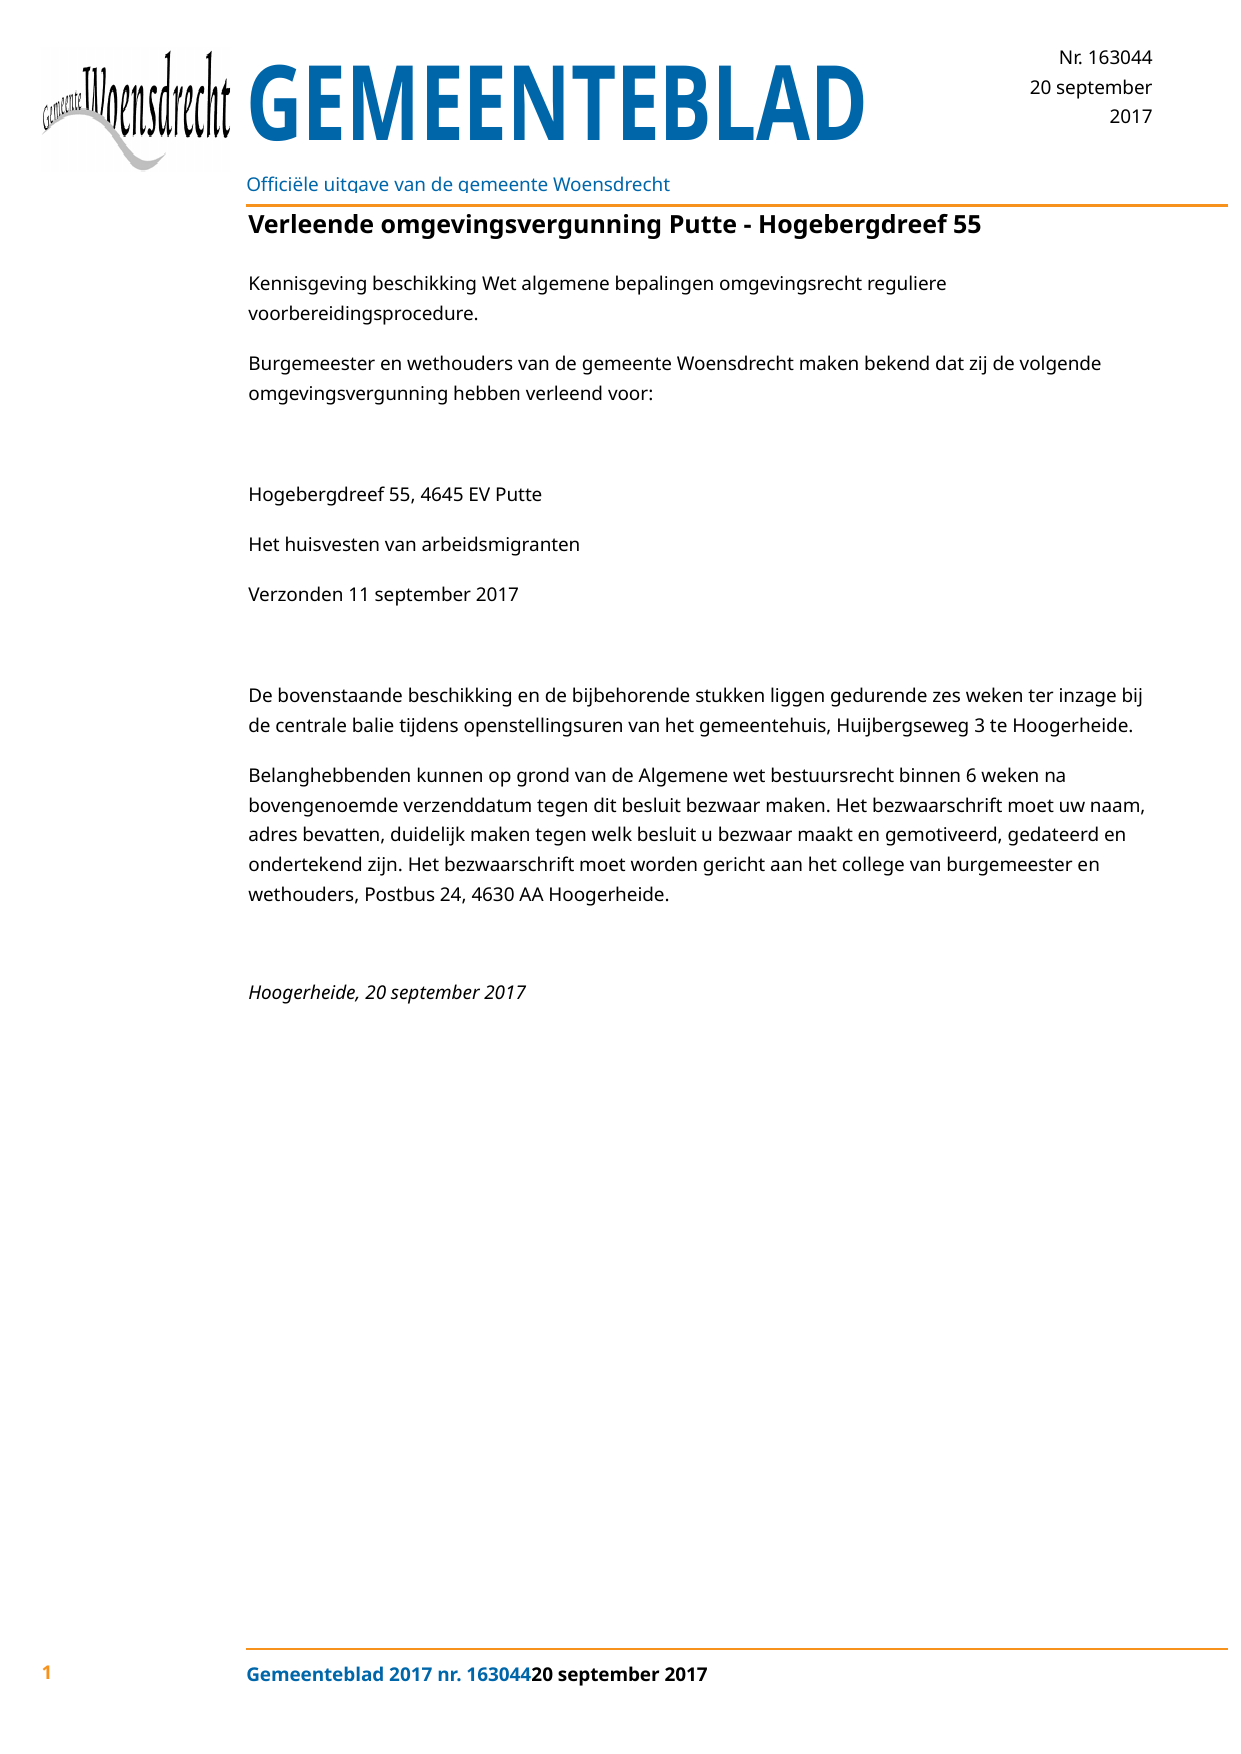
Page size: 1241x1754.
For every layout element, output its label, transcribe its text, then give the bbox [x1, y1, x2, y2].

text Verzonden 11 september 2017 [248, 582, 1152, 607]
text Belanghebbenden kunnen op grond van de Algemene wet bestuursrecht binnen 6 weken na bovengenoemde verzenddatum tegen dit besluit bezwaar maken. Het bezwaarschrift moet uw naam, adres bevatten, duidelijk maken tegen welk besluit u bezwaar maakt en gemotiveerd, gedateerd en ondertekend zijn. Het bezwaarschrift moet worden gericht aan het college van burgemeester en wethouders, Postbus 24, 4630 AA Hoogerheide. [248, 762, 1152, 906]
text Verleende omgevingsvergunning Putte - Hogebergdreef 55 [248, 207, 1152, 241]
text Het huisvesten van arbeidsmigranten [248, 531, 1152, 557]
text Burgemeester en wethouders van de gemeente Woensdrecht maken bekend dat zij de volgende omgevingsvergunning hebben verleend voor: [248, 350, 1152, 406]
text De bovenstaande beschikking en de bijbehorende stukken liggen gedurende zes weken ter inzage bij de centrale balie tijdens openstellingsuren van het gemeentehuis, Huijbergseweg 3 te Hoogerheide. [248, 682, 1152, 738]
text Hogebergdreef 55, 4645 EV Putte [248, 481, 1152, 506]
text Hoogerheide, 20 september 2017 [248, 979, 1152, 1005]
text Kennisgeving beschikking Wet algemene bepalingen omgevingsrecht reguliere voorbereidingsprocedure. [248, 270, 1152, 326]
picture [41, 47, 231, 172]
